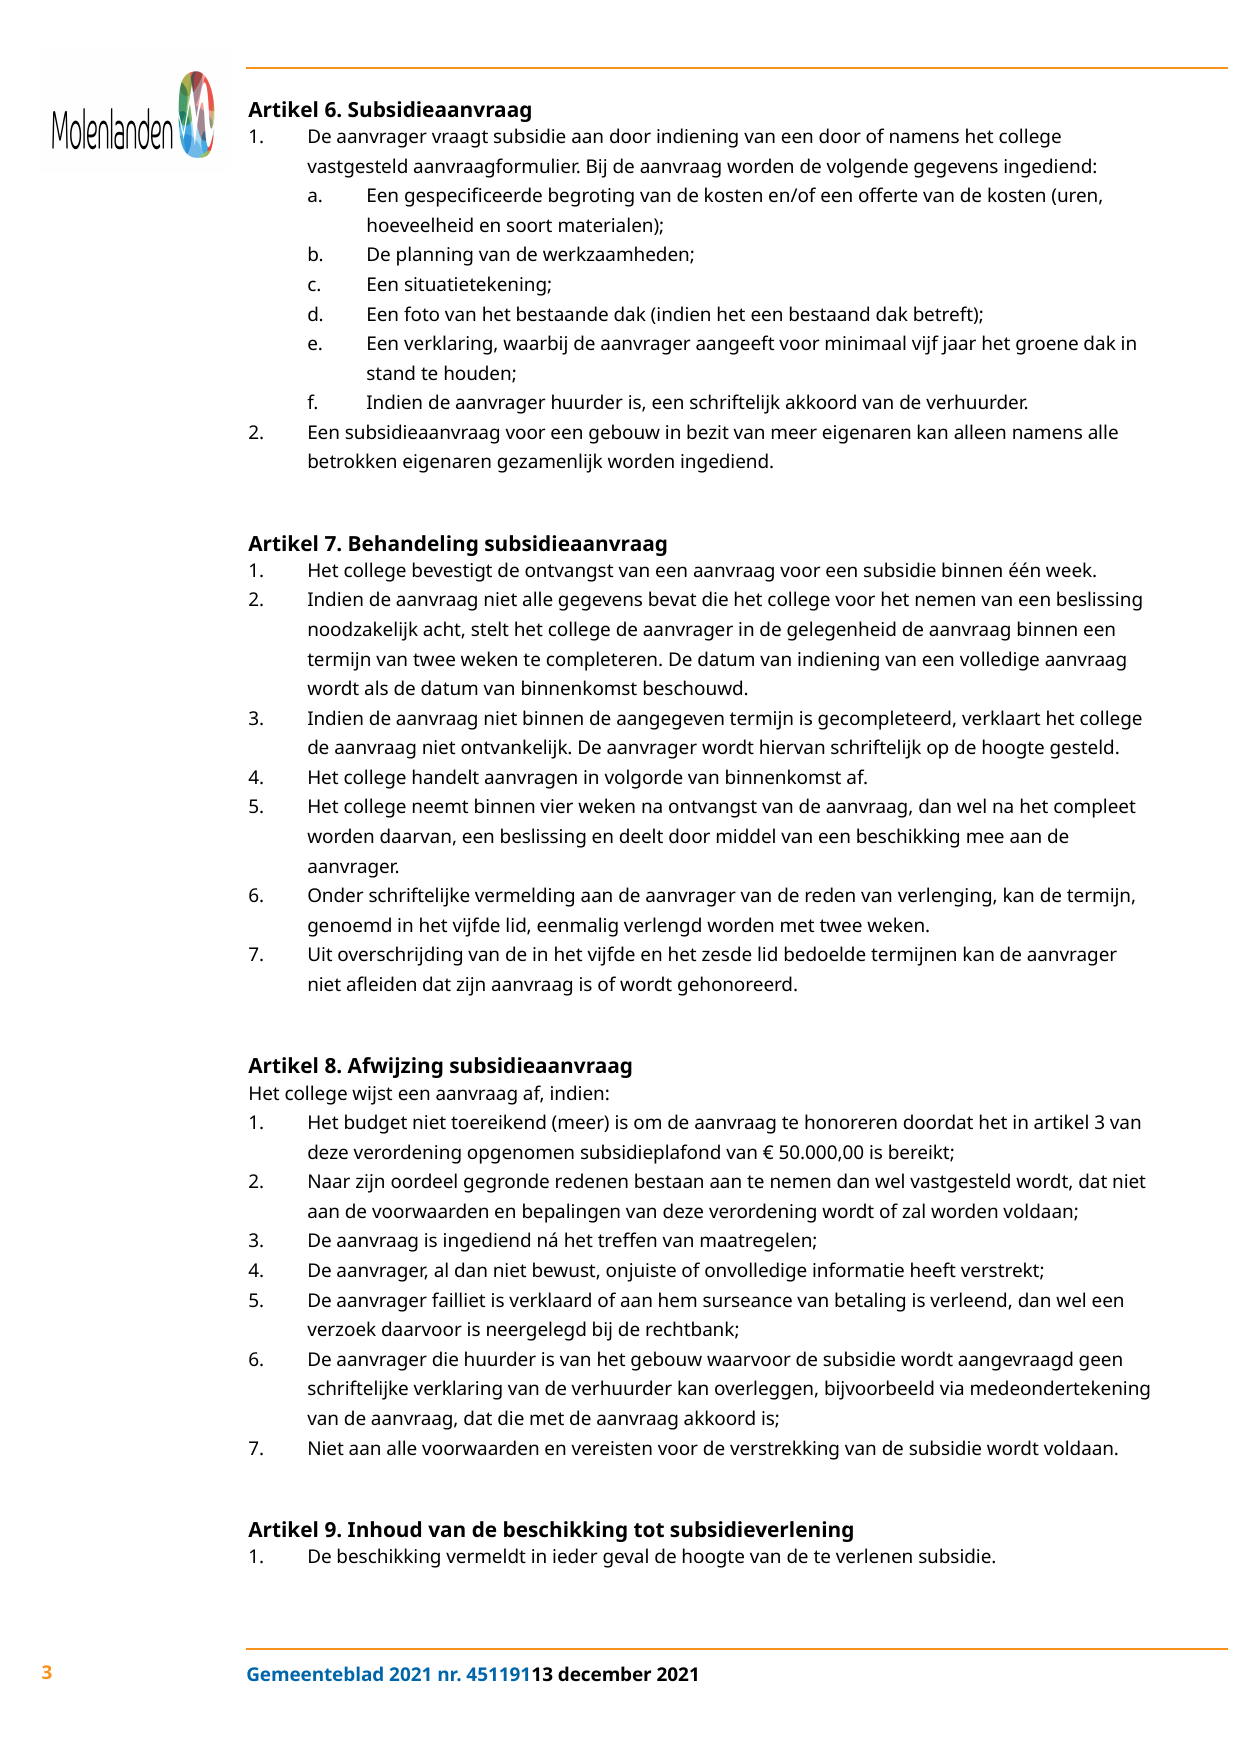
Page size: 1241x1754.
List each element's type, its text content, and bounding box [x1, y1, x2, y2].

list Onder schriftelijke vermelding aan de aanvrager van de reden van verlenging, kan de termijn, genoemd in het vijfde lid, eenmalig verlengd worden met twee weken. [248, 882, 1152, 938]
list Een situatietekening; [307, 271, 1152, 297]
list Naar zijn oordeel gegronde redenen bestaan aan te nemen dan wel vastgesteld wordt, dat niet aan de voorwaarden en bepalingen van deze verordening wordt of zal worden voldaan; [248, 1168, 1152, 1224]
list De aanvrager failliet is verklaard of aan hem surseance van betaling is verleend, dan wel een verzoek daarvoor is neergelegd bij de rechtbank; [248, 1287, 1152, 1342]
text Het college wijst een aanvraag af, indien: [248, 1080, 1152, 1105]
list De aanvrager vraagt subsidie aan door indiening van een door of namens het college vastgesteld aanvraagformulier. Bij de aanvraag worden de volgende gegevens ingediend: [248, 123, 1152, 178]
list Indien de aanvraag niet alle gegevens bevat die het college voor het nemen van een beslissing noodzakelijk acht, stelt het college de aanvrager in de gelegenheid de aanvraag binnen een termijn van twee weken te completeren. De datum van indiening van een volledige aanvraag wordt als de datum van binnenkomst beschouwd. [248, 587, 1152, 701]
text Artikel 7. Behandeling subsidieaanvraag [248, 529, 1152, 557]
text Artikel 6. Subsidieaanvraag [248, 95, 1152, 123]
picture [41, 47, 231, 172]
list Het college handelt aanvragen in volgorde van binnenkomst af. [248, 764, 1152, 790]
text Artikel 9. Inhoud van de beschikking tot subsidieverlening [248, 1515, 1152, 1543]
list Een gespecificeerde begroting van de kosten en/of een offerte van de kosten (uren, hoeveelheid en soort materialen); [307, 182, 1152, 238]
list Een foto van het bestaande dak (indien het een bestaand dak betreft); [307, 301, 1152, 326]
list De aanvrager, al dan niet bewust, onjuiste of onvolledige informatie heeft verstrekt; [248, 1257, 1152, 1283]
list Het budget niet toereikend (meer) is om de aanvraag te honoreren doordat het in artikel 3 van deze verordening opgenomen subsidieplafond van € 50.000,00 is bereikt; [248, 1109, 1152, 1164]
list Het college bevestigt de ontvangst van een aanvraag voor een subsidie binnen één week. [248, 557, 1152, 583]
list De aanvrager die huurder is van het gebouw waarvoor de subsidie wordt aangevraagd geen schriftelijke verklaring van de verhuurder kan overleggen, bijvoorbeeld via medeondertekening van de aanvraag, dat die met de aanvraag akkoord is; [248, 1346, 1152, 1431]
list De planning van de werkzaamheden; [307, 242, 1152, 267]
list Het college neemt binnen vier weken na ontvangst van de aanvraag, dan wel na het compleet worden daarvan, een beslissing en deelt door middel van een beschikking mee aan de aanvrager. [248, 794, 1152, 879]
text Artikel 8. Afwijzing subsidieaanvraag [248, 1051, 1152, 1080]
list Indien de aanvrager huurder is, een schriftelijk akkoord van de verhuurder. [307, 389, 1152, 415]
list Een verklaring, waarbij de aanvrager aangeeft voor minimaal vijf jaar het groene dak in stand te houden; [307, 330, 1152, 386]
list Indien de aanvraag niet binnen de aangegeven termijn is gecompleteerd, verklaart het college de aanvraag niet ontvankelijk. De aanvrager wordt hiervan schriftelijk op de hoogte gesteld. [248, 705, 1152, 760]
list Niet aan alle voorwaarden en vereisten voor de verstrekking van de subsidie wordt voldaan. [248, 1435, 1152, 1460]
list De beschikking vermeldt in ieder geval de hoogte van de te verlenen subsidie. [248, 1543, 1152, 1569]
list De aanvraag is ingediend ná het treffen van maatregelen; [248, 1228, 1152, 1253]
list Uit overschrijding van de in het vijfde en het zesde lid bedoelde termijnen kan de aanvrager niet afleiden dat zijn aanvraag is of wordt gehonoreerd. [248, 942, 1152, 997]
list Een subsidieaanvraag voor een gebouw in bezit van meer eigenaren kan alleen namens alle betrokken eigenaren gezamenlijk worden ingediend. [248, 419, 1152, 474]
